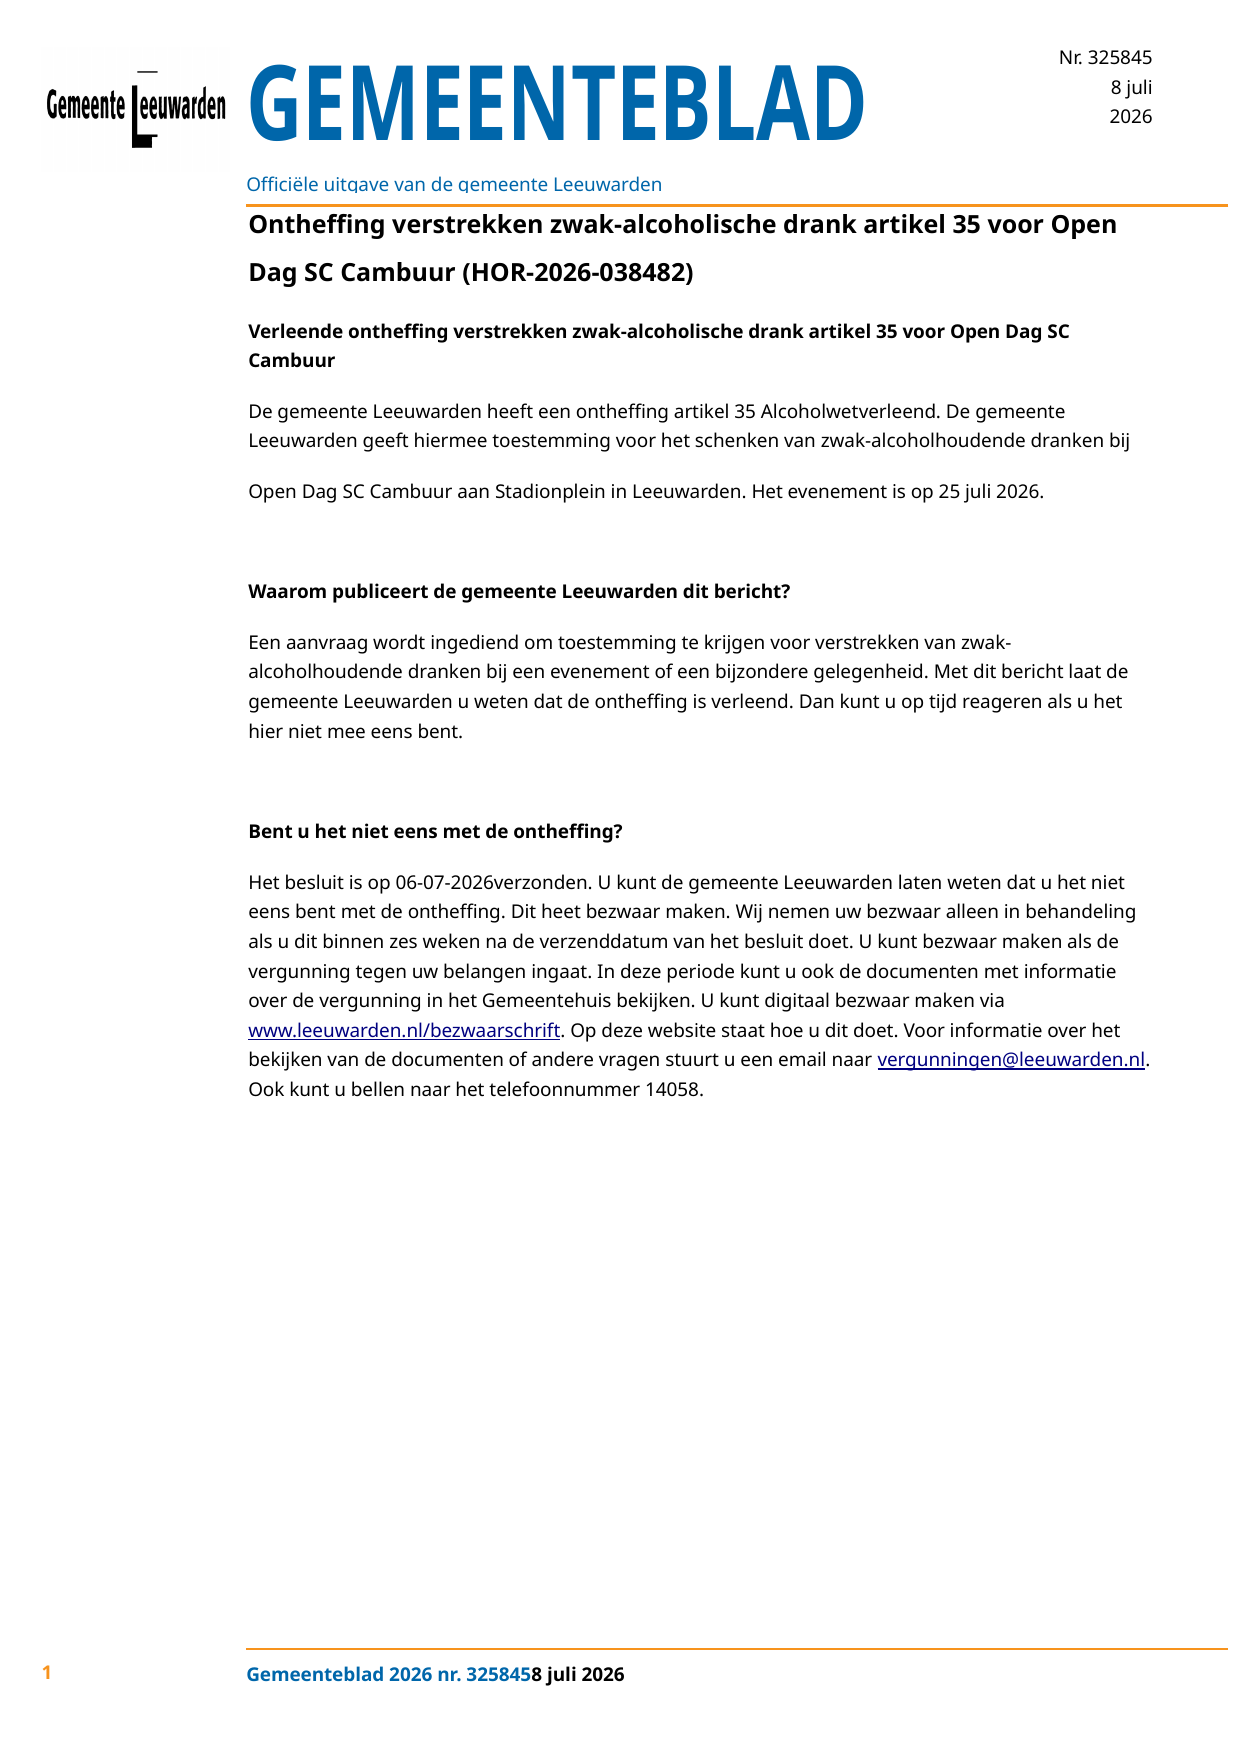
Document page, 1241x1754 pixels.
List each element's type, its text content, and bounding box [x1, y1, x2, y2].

text Verleende ontheffing verstrekken zwak-alcoholische drank artikel 35 voor Open Dag SC Cambuur [248, 318, 1152, 373]
text Het besluit is op 06-07-2026verzonden. U kunt de gemeente Leeuwarden laten weten dat u het niet eens bent met de ontheffing. Dit heet bezwaar maken. Wij nemen uw bezwaar alleen in behandeling als u dit binnen zes weken na de verzenddatum van het besluit doet. U kunt bezwaar maken als de vergunning tegen uw belangen ingaat. In deze periode kunt u ook de documenten met informatie over de vergunning in het Gemeentehuis bekijken. U kunt digitaal bezwaar maken via www.leeuwarden.nl/bezwaarschrift. Op deze website staat hoe u dit doet. Voor informatie over het bekijken van de documenten of andere vragen stuurt u een email naar vergunningen@leeuwarden.nl. Ook kunt u bellen naar het telefoonnummer 14058. [248, 869, 1152, 1102]
text Ontheffing verstrekken zwak-alcoholische drank artikel 35 voor Open Dag SC Cambuur (HOR-2026-038482) [248, 207, 1152, 288]
text Een aanvraag wordt ingediend om toestemming te krijgen voor verstrekken van zwak-alcoholhoudende dranken bij een evenement of een bijzondere gelegenheid. Met dit bericht laat de gemeente Leeuwarden u weten dat de ontheffing is verleend. Dan kunt u op tijd reageren als u het hier niet mee eens bent. [248, 629, 1152, 744]
text De gemeente Leeuwarden heeft een ontheffing artikel 35 Alcoholwetverleend. De gemeente Leeuwarden geeft hiermee toestemming voor het schenken van zwak-alcoholhoudende dranken bij [248, 398, 1152, 453]
text Waarom publiceert de gemeente Leeuwarden dit bericht? [248, 579, 1152, 604]
text Open Dag SC Cambuur aan Stadionplein in Leeuwarden. Het evenement is op 25 juli 2026. [248, 478, 1152, 504]
text Bent u het niet eens met de ontheffing? [248, 819, 1152, 844]
picture [41, 47, 231, 172]
